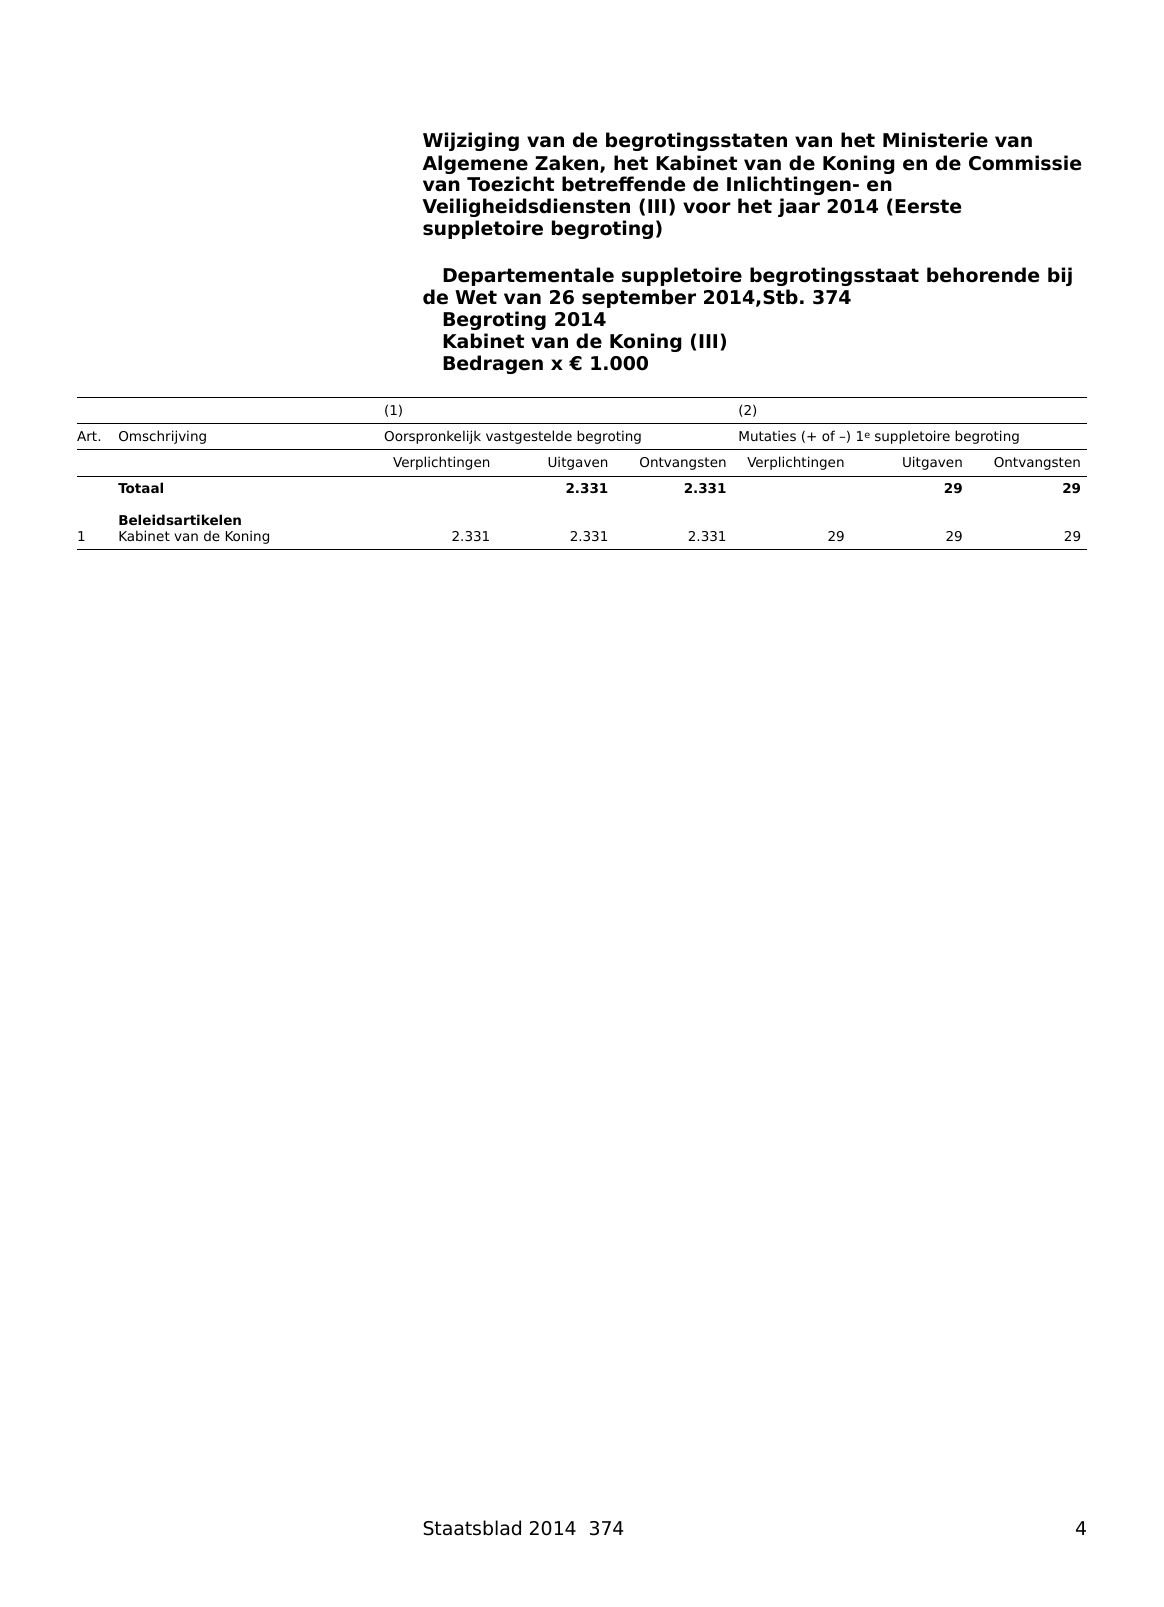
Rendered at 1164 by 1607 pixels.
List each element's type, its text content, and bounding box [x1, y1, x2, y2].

table_cell [378, 513, 496, 528]
table_cell [77, 450, 112, 476]
table_cell [732, 477, 850, 497]
table_cell [969, 497, 1087, 513]
subtitle Wijziging van de begrotingsstaten van het Ministerie van Algemene Zaken, het Kabinet van de Koning en de Commissie van Toezicht betreffende de Inlichtingen- en Veiligheidsdiensten (III) voor het jaar 2014 (Eerste suppletoire begroting) [422, 130, 1087, 240]
table_cell Ontvangsten [969, 450, 1087, 476]
table_cell [77, 477, 112, 497]
table_cell 29 [969, 477, 1087, 497]
table_cell Mutaties (+ of –) 1e suppletoire begroting [732, 424, 1087, 449]
table_cell [732, 513, 850, 528]
table_cell Verplichtingen [732, 450, 850, 476]
table_cell Uitgaven [850, 450, 968, 476]
table_cell [614, 497, 732, 513]
table_cell Omschrijving [112, 424, 378, 449]
table_cell 2.331 [496, 477, 614, 497]
table_cell [378, 477, 496, 497]
table_cell [614, 513, 732, 528]
table_cell 1 [77, 529, 112, 549]
table_cell [969, 513, 1087, 528]
table_cell [112, 450, 378, 476]
text Kabinet van de Koning (III) [422, 331, 1087, 353]
table_cell [77, 497, 112, 513]
table_header (1) [378, 398, 732, 423]
table_header [112, 398, 378, 423]
table_cell Kabinet van de Koning [112, 529, 378, 549]
table_cell Beleidsartikelen [112, 513, 378, 528]
table_cell Art. [77, 424, 112, 449]
table_cell Totaal [112, 477, 378, 497]
table_cell 2.331 [378, 529, 496, 549]
table_cell [378, 497, 496, 513]
table_cell [112, 497, 378, 513]
text Begroting 2014 [422, 309, 1087, 331]
table_cell Verplichtingen [378, 450, 496, 476]
table_cell [850, 497, 968, 513]
table_cell [496, 497, 614, 513]
text Departementale suppletoire begrotingsstaat behorende bij de Wet van 26 september 2014,Stb. 374 [422, 265, 1087, 309]
table_cell [77, 513, 112, 528]
table_cell 2.331 [496, 529, 614, 549]
table_cell 29 [732, 529, 850, 549]
table_cell Uitgaven [496, 450, 614, 476]
table_header [77, 398, 112, 423]
table_cell 2.331 [614, 529, 732, 549]
table_cell 29 [850, 529, 968, 549]
table_cell Ontvangsten [614, 450, 732, 476]
table_cell Oorspronkelijk vastgestelde begroting [378, 424, 732, 449]
table_cell [850, 513, 968, 528]
table_cell 29 [969, 529, 1087, 549]
table_cell [496, 513, 614, 528]
table_cell 2.331 [614, 477, 732, 497]
text Bedragen x € 1.000 [422, 353, 1087, 375]
table_cell [732, 497, 850, 513]
table_cell 29 [850, 477, 968, 497]
table_header (2) [732, 398, 1087, 423]
